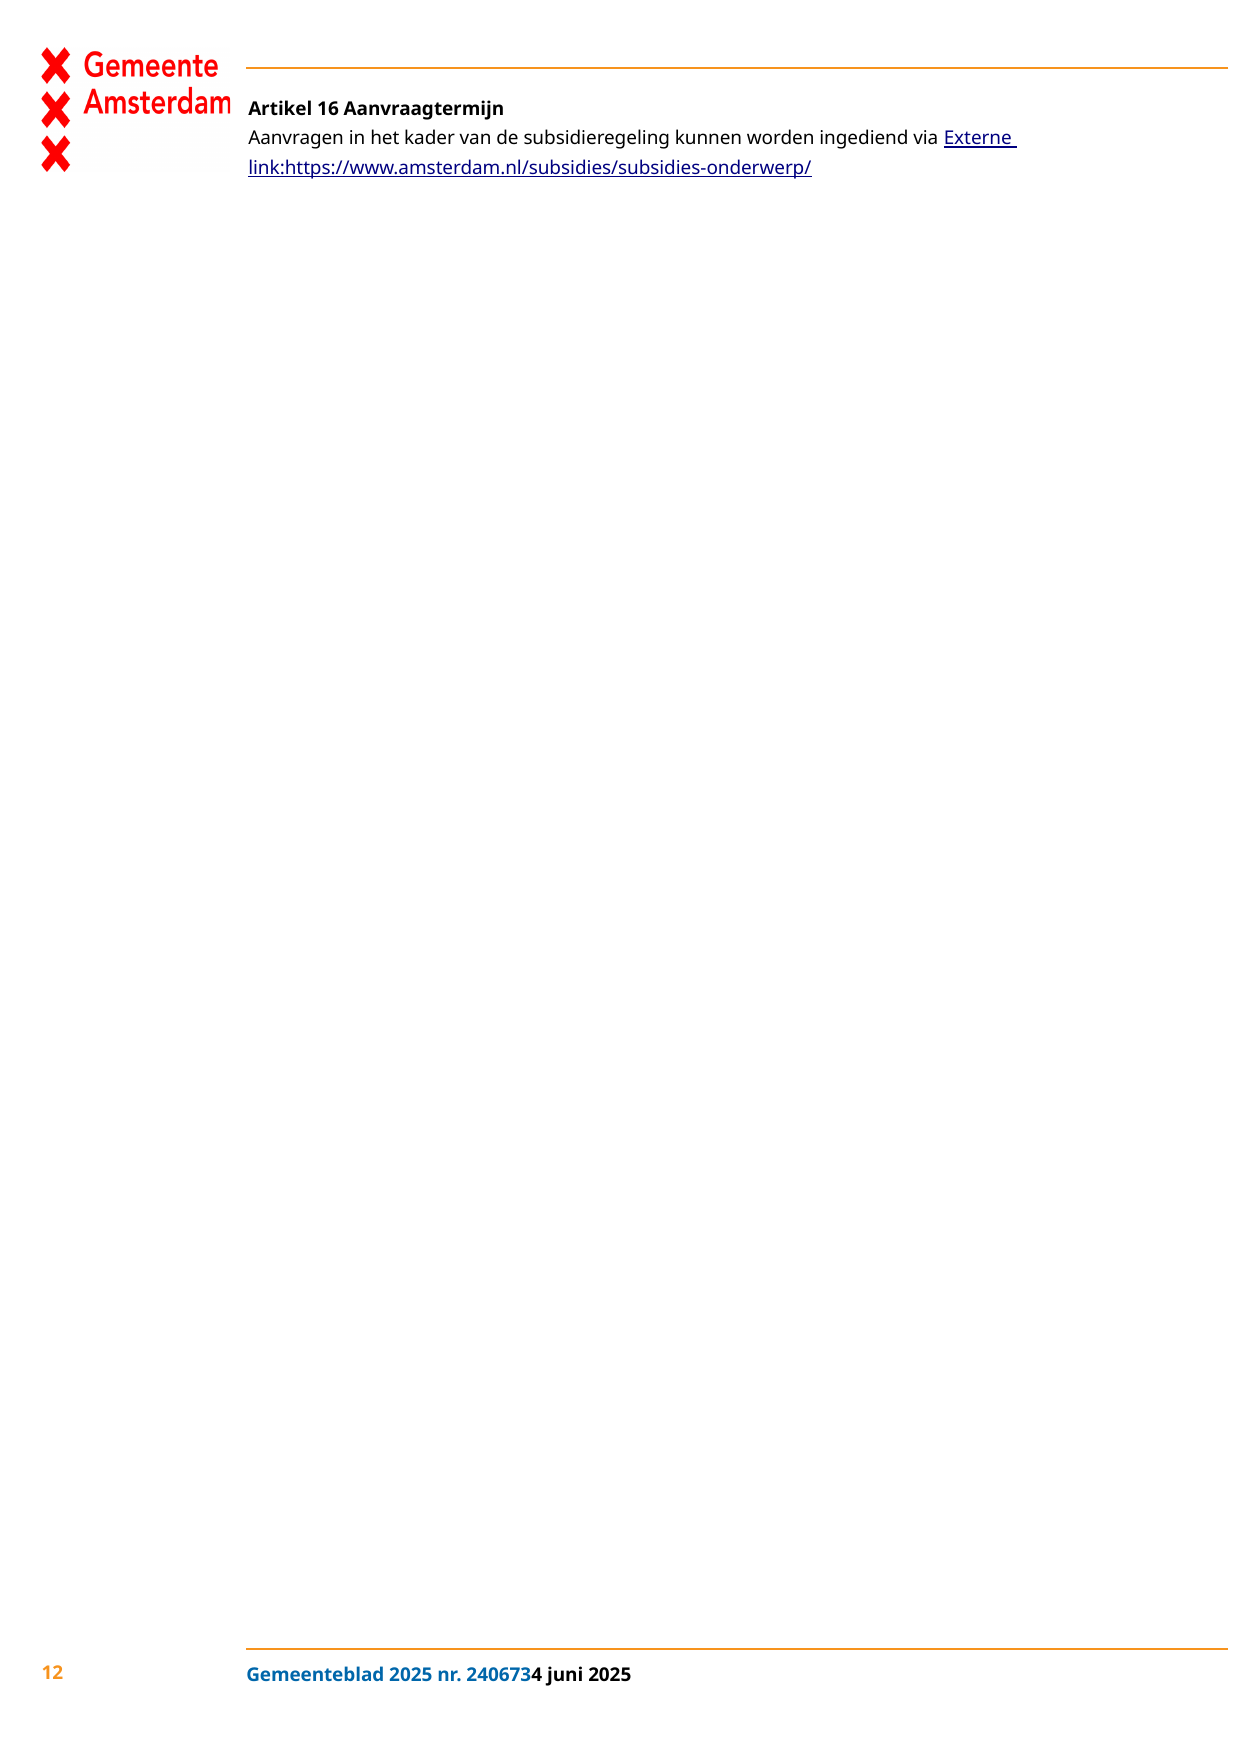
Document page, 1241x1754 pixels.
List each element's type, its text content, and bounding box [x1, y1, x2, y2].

picture [41, 47, 231, 172]
text Aanvragen in het kader van de subsidieregeling kunnen worden ingediend via Externe link:https://www.amsterdam.nl/subsidies/subsidies-onderwerp/ [248, 124, 1152, 180]
text Artikel 16 Aanvraagtermijn [248, 95, 1152, 121]
